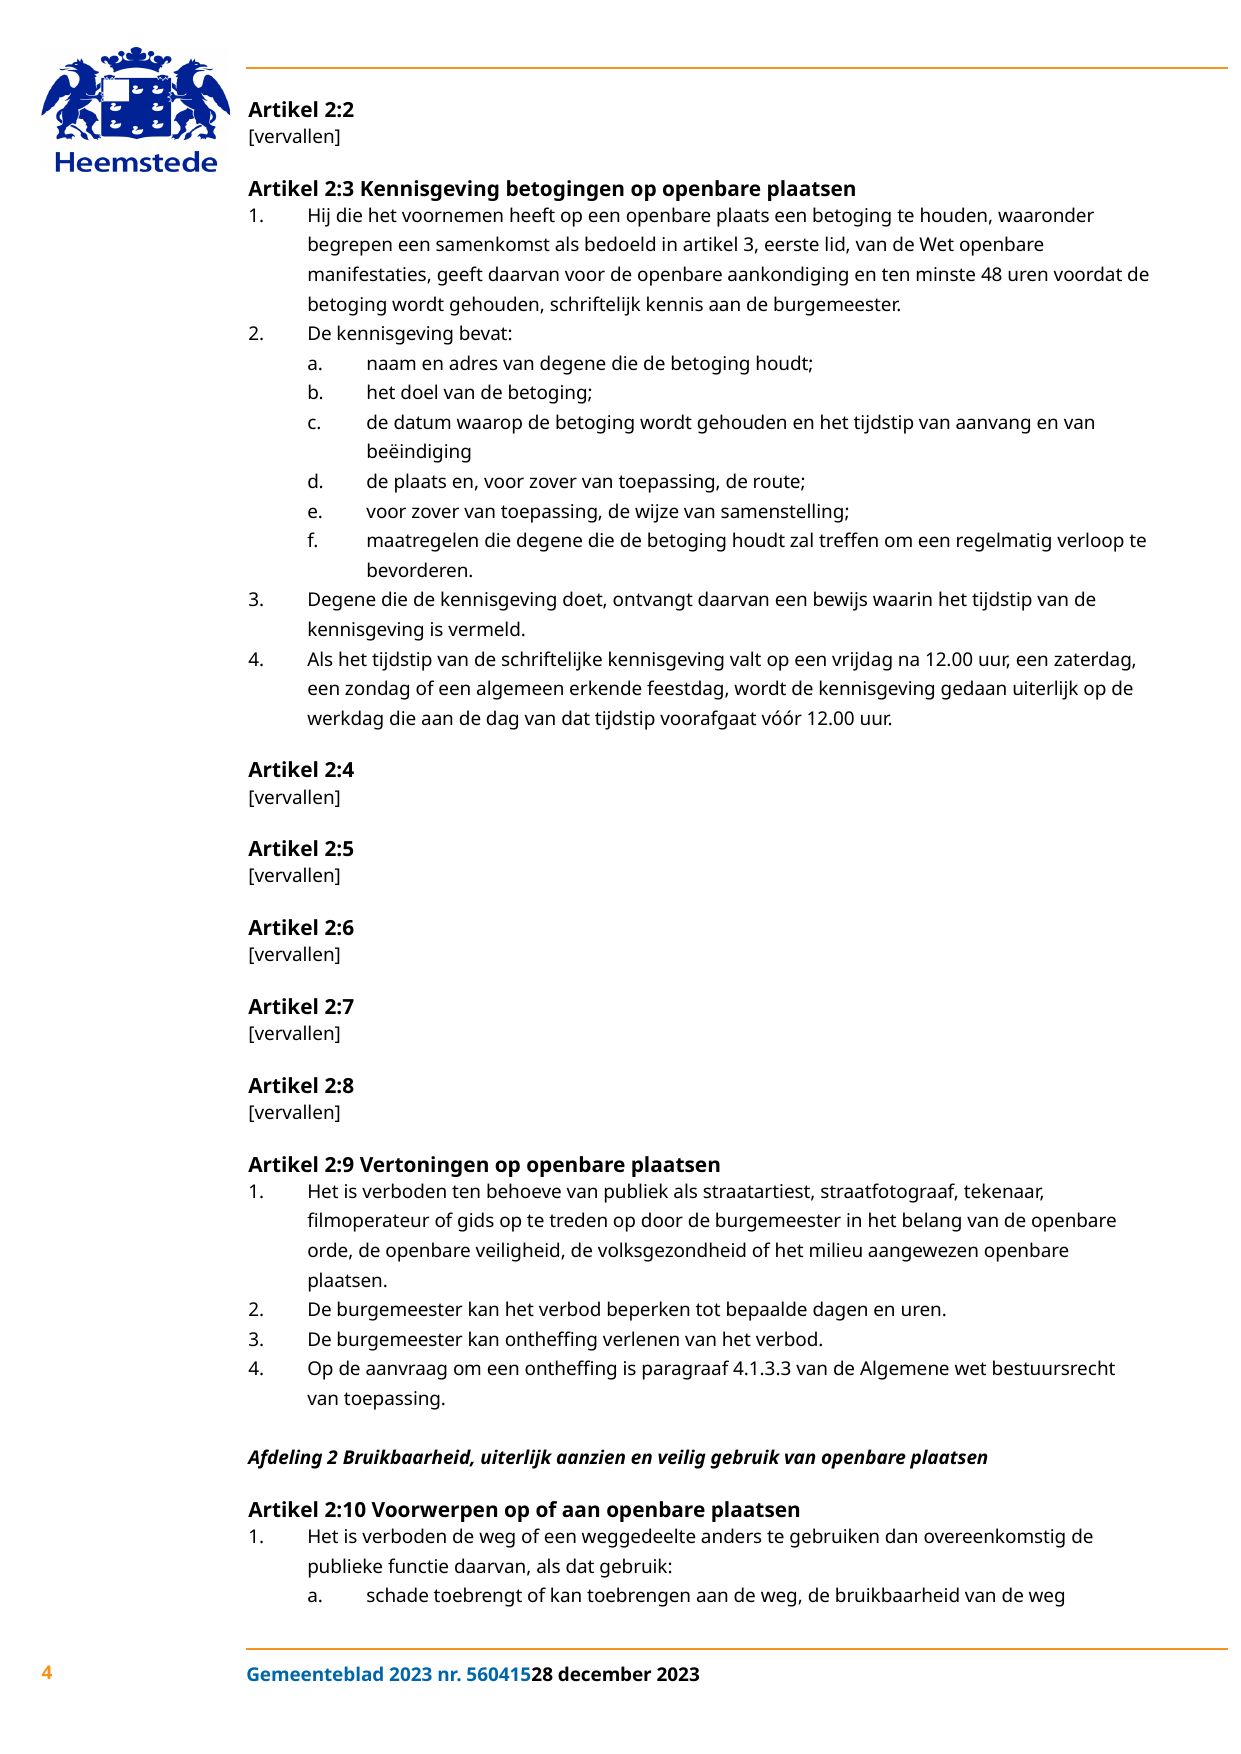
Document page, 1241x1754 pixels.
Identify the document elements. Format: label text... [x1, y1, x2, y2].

list het doel van de betoging; [307, 379, 1152, 405]
list Als het tijdstip van de schriftelijke kennisgeving valt op een vrijdag na 12.00 uur, een zaterdag, een zondag of een algemeen erkende feestdag, wordt de kennisgeving gedaan uiterlijk op de werkdag die aan de dag van dat tijdstip voorafgaat vóór 12.00 uur. [248, 646, 1152, 731]
list de datum waarop de betoging wordt gehouden en het tijdstip van aanvang en van beëindiging [307, 409, 1152, 464]
list De burgemeester kan ontheffing verlenen van het verbod. [248, 1326, 1152, 1352]
text [vervallen] [248, 1099, 1152, 1125]
picture [41, 47, 231, 172]
text Artikel 2:7 [248, 992, 1152, 1020]
text Artikel 2:3 Kennisgeving betogingen op openbare plaatsen [248, 174, 1152, 202]
list Hij die het voornemen heeft op een openbare plaats een betoging te houden, waaronder begrepen een samenkomst als bedoeld in artikel 3, eerste lid, van de Wet openbare manifestaties, geeft daarvan voor de openbare aankondiging en ten minste 48 uren voordat de betoging wordt gehouden, schriftelijk kennis aan de burgemeester. [248, 202, 1152, 317]
text [vervallen] [248, 784, 1152, 809]
list Het is verboden ten behoeve van publiek als straatartiest, straatfotograaf, tekenaar, filmoperateur of gids op te treden op door de burgemeester in het belang van de openbare orde, de openbare veiligheid, de volksgezondheid of het milieu aangewezen openbare plaatsen. [248, 1178, 1152, 1293]
list Op de aanvraag om een ontheffing is paragraaf 4.1.3.3 van de Algemene wet bestuursrecht van toepassing. [248, 1356, 1152, 1411]
text Artikel 2:6 [248, 913, 1152, 942]
text [vervallen] [248, 942, 1152, 967]
text Artikel 2:2 [248, 95, 1152, 123]
text Artikel 2:4 [248, 755, 1152, 784]
text Afdeling 2 Bruikbaarheid, uiterlijk aanzien en veilig gebruik van openbare plaatsen [248, 1444, 1152, 1470]
text [vervallen] [248, 1020, 1152, 1046]
text Artikel 2:9 Vertoningen op openbare plaatsen [248, 1150, 1152, 1178]
list De kennisgeving bevat: [248, 320, 1152, 346]
text Artikel 2:8 [248, 1071, 1152, 1099]
list naam en adres van degene die de betoging houdt; [307, 350, 1152, 376]
list schade toebrengt of kan toebrengen aan de weg, de bruikbaarheid van de weg [307, 1582, 1152, 1608]
list maatregelen die degene die de betoging houdt zal treffen om een regelmatig verloop te bevorderen. [307, 527, 1152, 583]
list de plaats en, voor zover van toepassing, de route; [307, 468, 1152, 494]
list De burgemeester kan het verbod beperken tot bepaalde dagen en uren. [248, 1296, 1152, 1322]
list voor zover van toepassing, de wijze van samenstelling; [307, 498, 1152, 524]
text Artikel 2:5 [248, 834, 1152, 863]
list Het is verboden de weg of een weggedeelte anders te gebruiken dan overeenkomstig de publieke functie daarvan, als dat gebruik: [248, 1523, 1152, 1578]
text [vervallen] [248, 863, 1152, 888]
list Degene die de kennisgeving doet, ontvangt daarvan een bewijs waarin het tijdstip van de kennisgeving is vermeld. [248, 587, 1152, 642]
text Artikel 2:10 Voorwerpen op of aan openbare plaatsen [248, 1495, 1152, 1523]
text [vervallen] [248, 123, 1152, 149]
